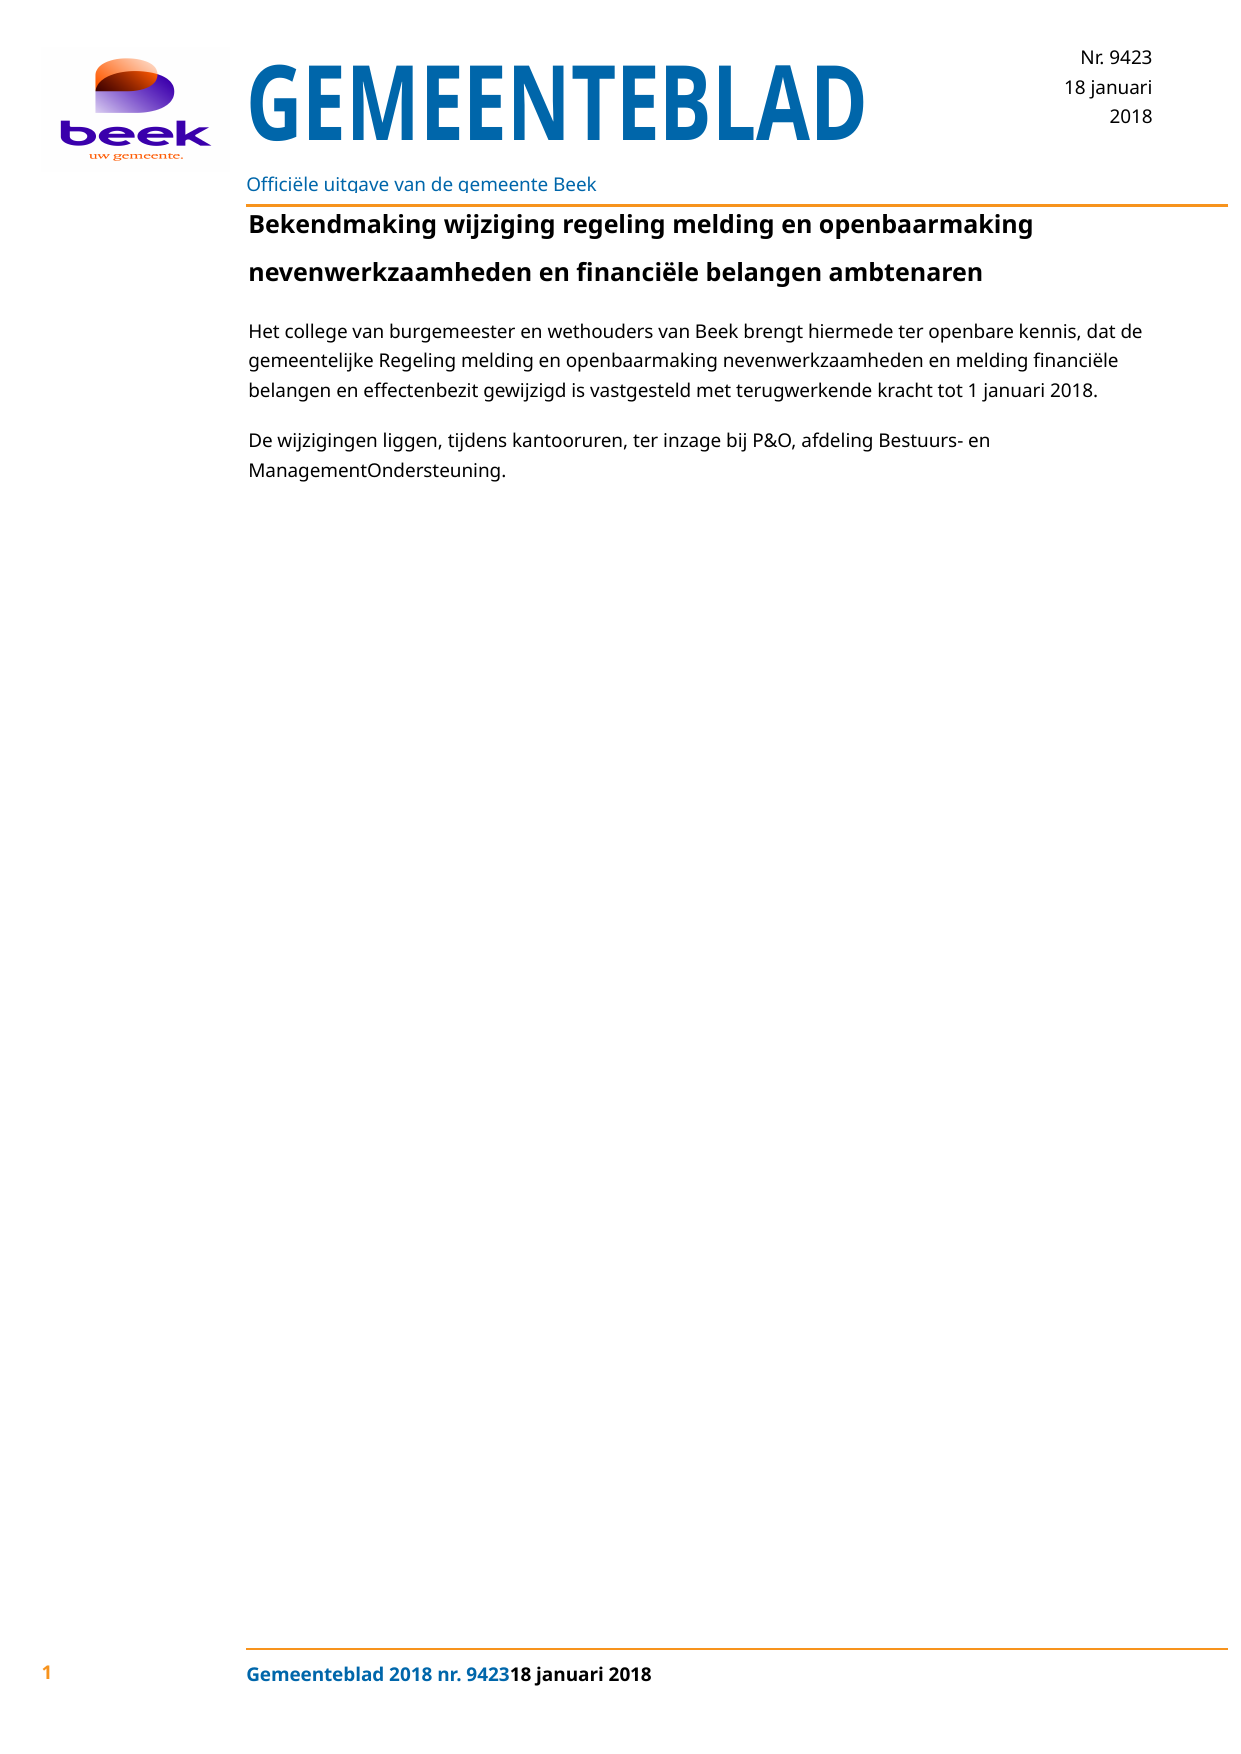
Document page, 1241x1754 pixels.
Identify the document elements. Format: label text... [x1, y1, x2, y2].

picture [41, 47, 231, 172]
text Bekendmaking wijziging regeling melding en openbaarmaking nevenwerkzaamheden en financiële belangen ambtenaren [248, 207, 1152, 288]
text De wijzigingen liggen, tijdens kantooruren, ter inzage bij P&O, afdeling Bestuurs- en ManagementOndersteuning. [248, 427, 1152, 483]
text Het college van burgemeester en wethouders van Beek brengt hiermede ter openbare kennis, dat de gemeentelijke Regeling melding en openbaarmaking nevenwerkzaamheden en melding financiële belangen en effectenbezit gewijzigd is vastgesteld met terugwerkende kracht tot 1 januari 2018. [248, 318, 1152, 403]
